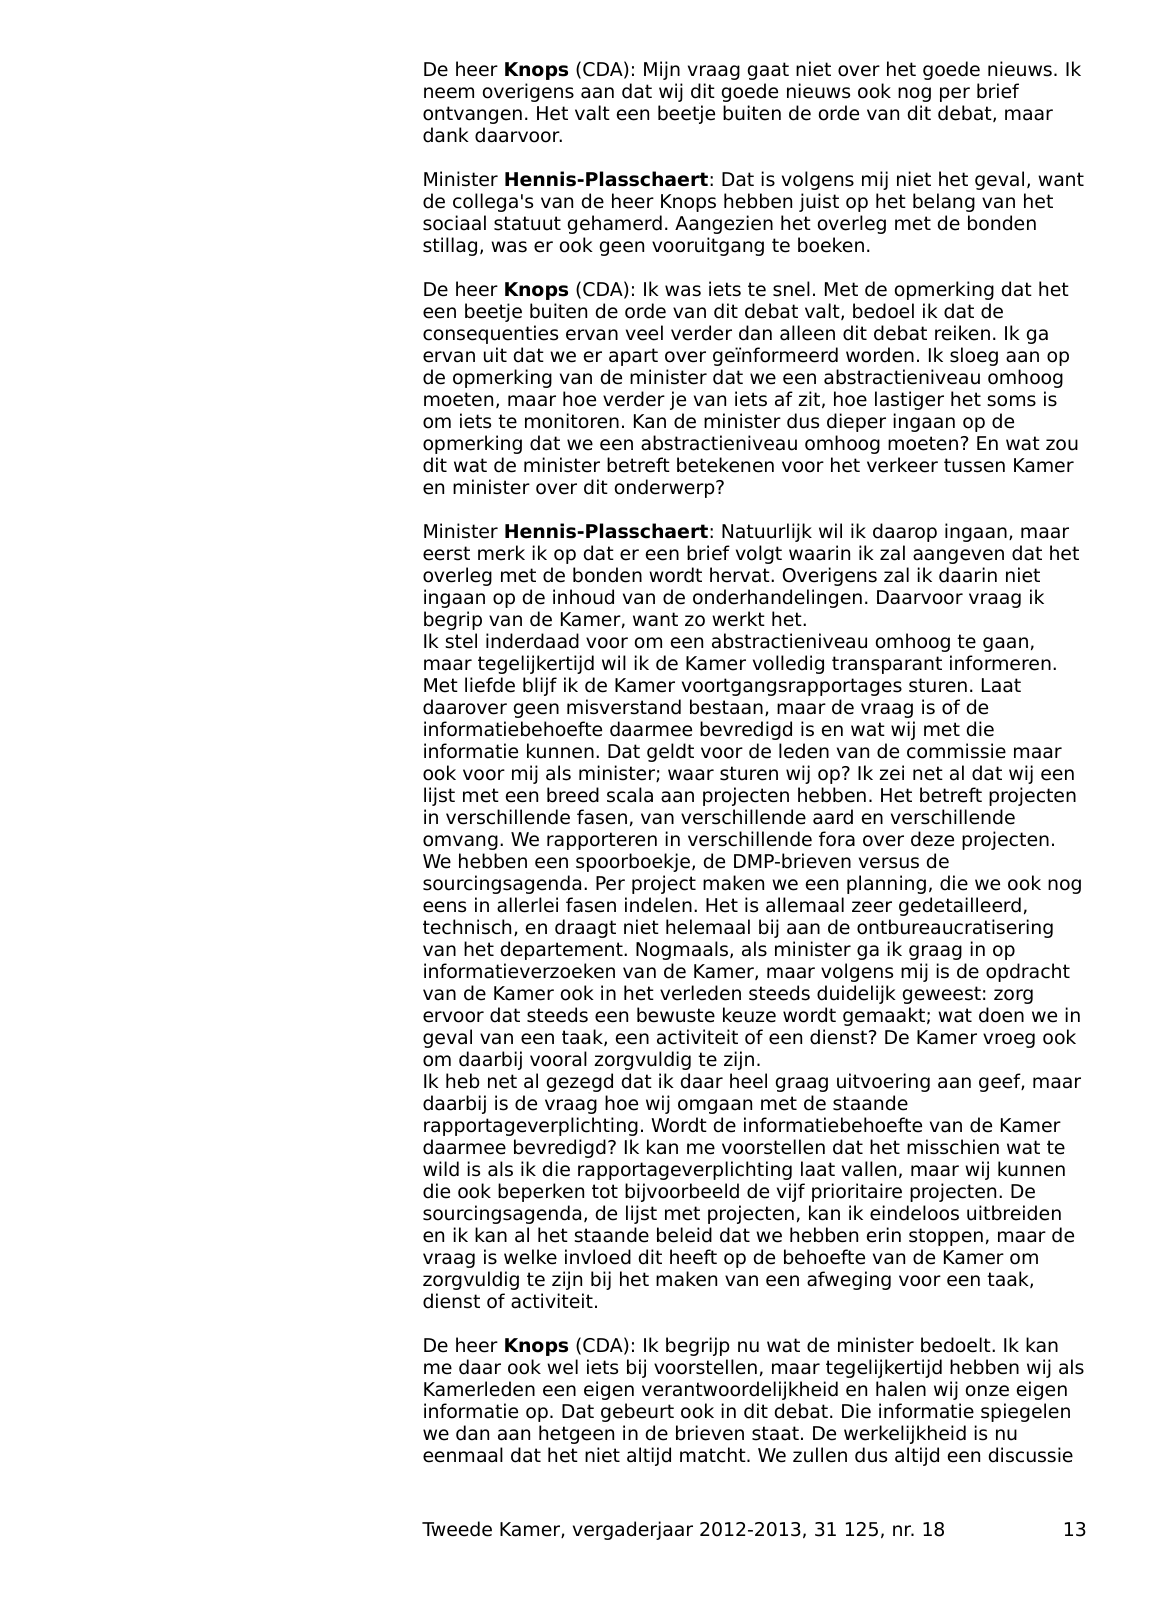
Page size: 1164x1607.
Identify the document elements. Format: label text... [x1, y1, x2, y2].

text Minister Hennis-Plasschaert: Natuurlijk wil ik daarop ingaan, maar eerst merk ik op dat er een brief volgt waarin ik zal aangeven dat het overleg met de bonden wordt hervat. Overigens zal ik daarin niet ingaan op de inhoud van de onderhandelingen. Daarvoor vraag ik begrip van de Kamer, want zo werkt het. [422, 521, 1087, 631]
text Ik stel inderdaad voor om een abstractieniveau omhoog te gaan, maar tegelijkertijd wil ik de Kamer volledig transparant informeren. Met liefde blijf ik de Kamer voortgangsrapportages sturen. Laat daarover geen misverstand bestaan, maar de vraag is of de informatiebehoefte daarmee bevredigd is en wat wij met die informatie kunnen. Dat geldt voor de leden van de commissie maar ook voor mij als minister; waar sturen wij op? Ik zei net al dat wij een lijst met een breed scala aan projecten hebben. Het betreft projecten in verschillende fasen, van verschillende aard en verschillende omvang. We rapporteren in verschillende fora over deze projecten. We hebben een spoorboekje, de DMP-brieven versus de sourcingsagenda. Per project maken we een planning, die we ook nog eens in allerlei fasen indelen. Het is allemaal zeer gedetailleerd, technisch, en draagt niet helemaal bij aan de ontbureaucratisering van het departement. Nogmaals, als minister ga ik graag in op informatieverzoeken van de Kamer, maar volgens mij is de opdracht van de Kamer ook in het verleden steeds duidelijk geweest: zorg ervoor dat steeds een bewuste keuze wordt gemaakt; wat doen we in geval van een taak, een activiteit of een dienst? De Kamer vroeg ook om daarbij vooral zorgvuldig te zijn. [422, 631, 1087, 1071]
text De heer Knops (CDA): Mijn vraag gaat niet over het goede nieuws. Ik neem overigens aan dat wij dit goede nieuws ook nog per brief ontvangen. Het valt een beetje buiten de orde van dit debat, maar dank daarvoor. [422, 59, 1087, 147]
text De heer Knops (CDA): Ik begrijp nu wat de minister bedoelt. Ik kan me daar ook wel iets bij voorstellen, maar tegelijkertijd hebben wij als Kamerleden een eigen verantwoordelijkheid en halen wij onze eigen informatie op. Dat gebeurt ook in dit debat. Die informatie spiegelen we dan aan hetgeen in de brieven staat. De werkelijkheid is nu eenmaal dat het niet altijd matcht. We zullen dus altijd een discussie [422, 1335, 1087, 1467]
text Minister Hennis-Plasschaert: Dat is volgens mij niet het geval, want de collega's van de heer Knops hebben juist op het belang van het sociaal statuut gehamerd. Aangezien het overleg met de bonden stillag, was er ook geen vooruitgang te boeken. [422, 169, 1087, 257]
text De heer Knops (CDA): Ik was iets te snel. Met de opmerking dat het een beetje buiten de orde van dit debat valt, bedoel ik dat de consequenties ervan veel verder dan alleen dit debat reiken. Ik ga ervan uit dat we er apart over geïnformeerd worden. Ik sloeg aan op de opmerking van de minister dat we een abstractieniveau omhoog moeten, maar hoe verder je van iets af zit, hoe lastiger het soms is om iets te monitoren. Kan de minister dus dieper ingaan op de opmerking dat we een abstractieniveau omhoog moeten? En wat zou dit wat de minister betreft betekenen voor het verkeer tussen Kamer en minister over dit onderwerp? [422, 279, 1087, 499]
text Ik heb net al gezegd dat ik daar heel graag uitvoering aan geef, maar daarbij is de vraag hoe wij omgaan met de staande rapportageverplichting. Wordt de informatiebehoefte van de Kamer daarmee bevredigd? Ik kan me voorstellen dat het misschien wat te wild is als ik die rapportageverplichting laat vallen, maar wij kunnen die ook beperken tot bijvoorbeeld de vijf prioritaire projecten. De sourcingsagenda, de lijst met projecten, kan ik eindeloos uitbreiden en ik kan al het staande beleid dat we hebben erin stoppen, maar de vraag is welke invloed dit heeft op de behoefte van de Kamer om zorgvuldig te zijn bij het maken van een afweging voor een taak, dienst of activiteit. [422, 1071, 1087, 1312]
